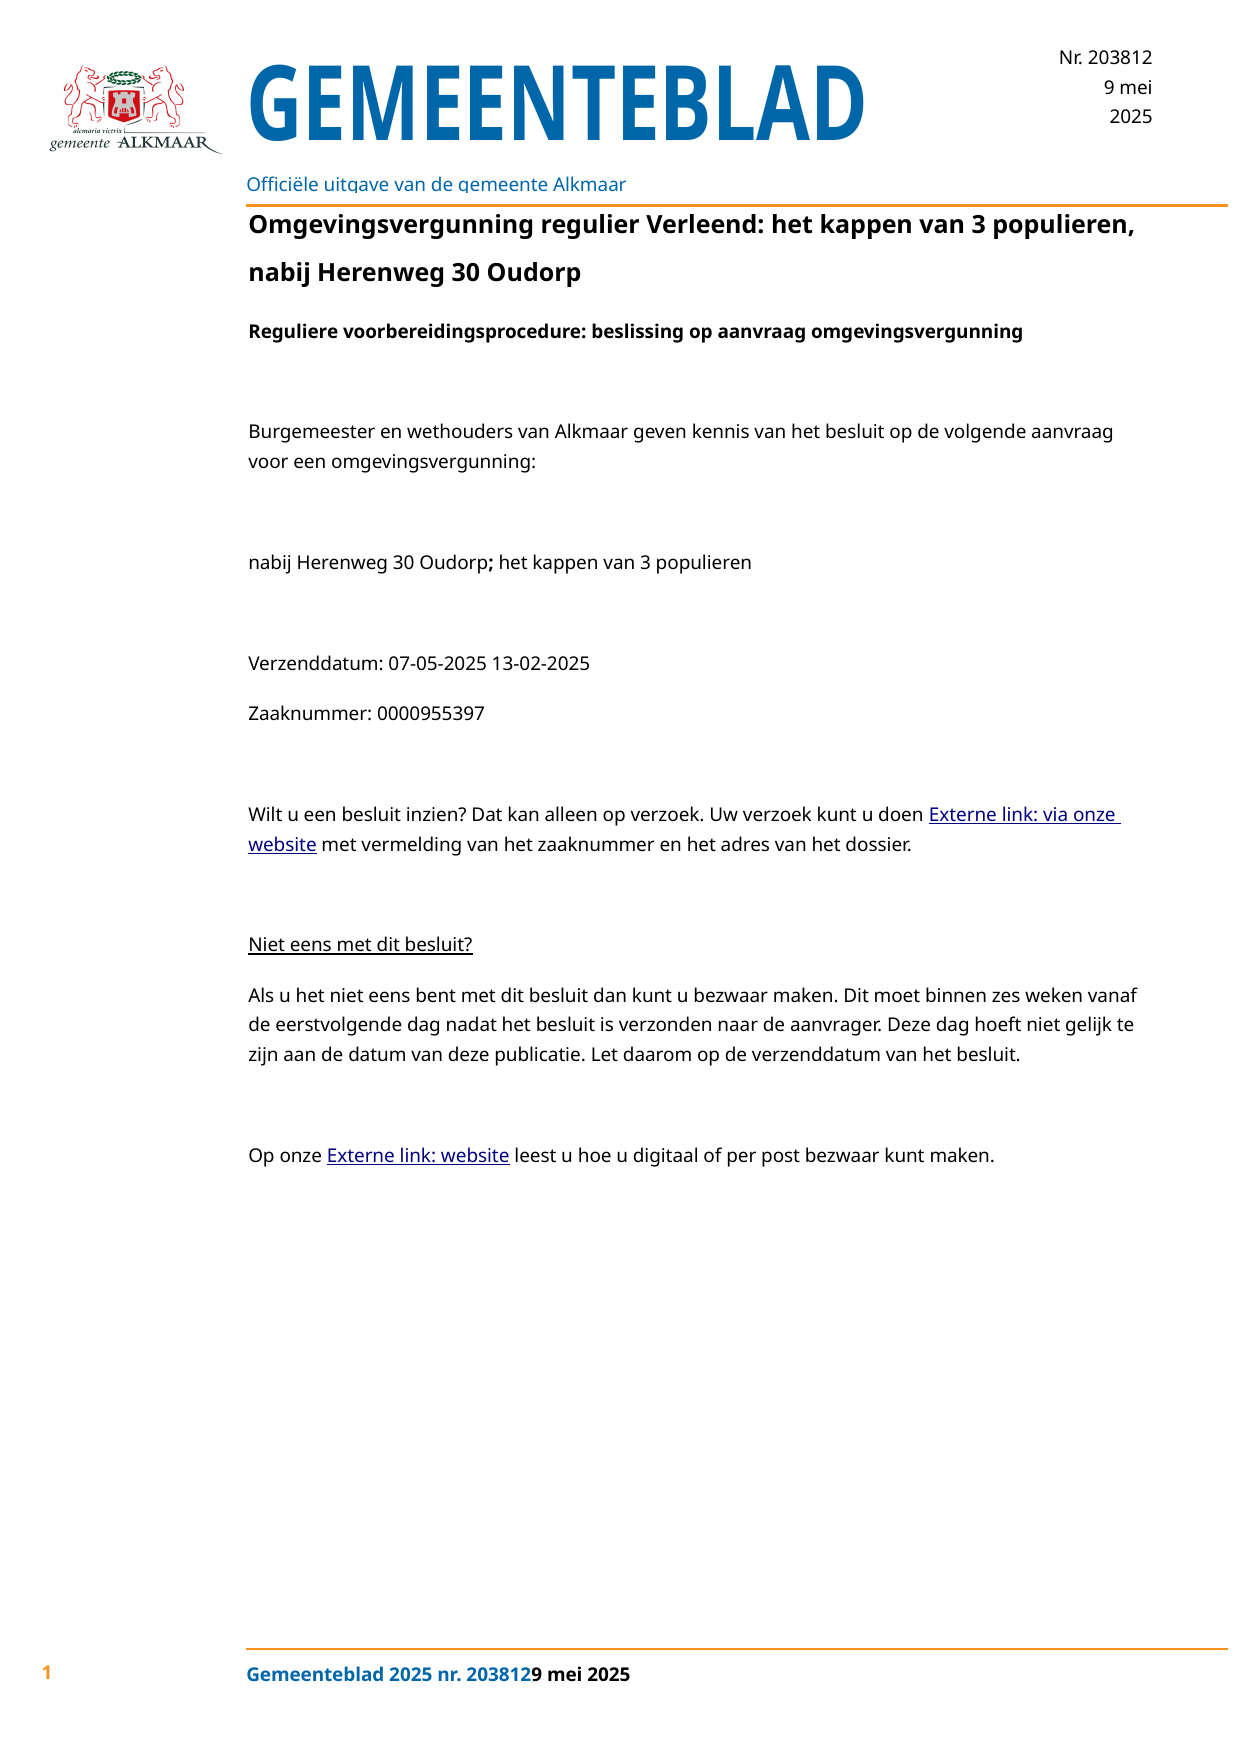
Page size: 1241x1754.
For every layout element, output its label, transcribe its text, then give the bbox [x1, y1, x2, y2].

text Als u het niet eens bent met dit besluit dan kunt u bezwaar maken. Dit moet binnen zes weken vanaf de eerstvolgende dag nadat het besluit is verzonden naar de aanvrager. Deze dag hoeft niet gelijk te zijn aan de datum van deze publicatie. Let daarom op de verzenddatum van het besluit. [248, 982, 1152, 1067]
text Niet eens met dit besluit? [248, 932, 1152, 957]
text Wilt u een besluit inzien? Dat kan alleen op verzoek. Uw verzoek kunt u doen Externe link: via onze website met vermelding van het zaaknummer en het adres van het dossier. [248, 801, 1152, 857]
text Omgevingsvergunning regulier Verleend: het kappen van 3 populieren, nabij Herenweg 30 Oudorp [248, 207, 1152, 288]
text Burgemeester en wethouders van Alkmaar geven kennis van het besluit op de volgende aanvraag voor een omgevingsvergunning: [248, 419, 1152, 474]
text Op onze Externe link: website leest u hoe u digitaal of per post bezwaar kunt maken. [248, 1142, 1152, 1168]
picture [41, 47, 231, 172]
text Verzenddatum: 07-05-2025 13-02-2025 [248, 650, 1152, 676]
text Zaaknummer: 0000955397 [248, 700, 1152, 726]
text nabij Herenweg 30 Oudorp; het kappen van 3 populieren [248, 549, 1152, 575]
text Reguliere voorbereidingsprocedure: beslissing op aanvraag omgevingsvergunning [248, 318, 1152, 344]
